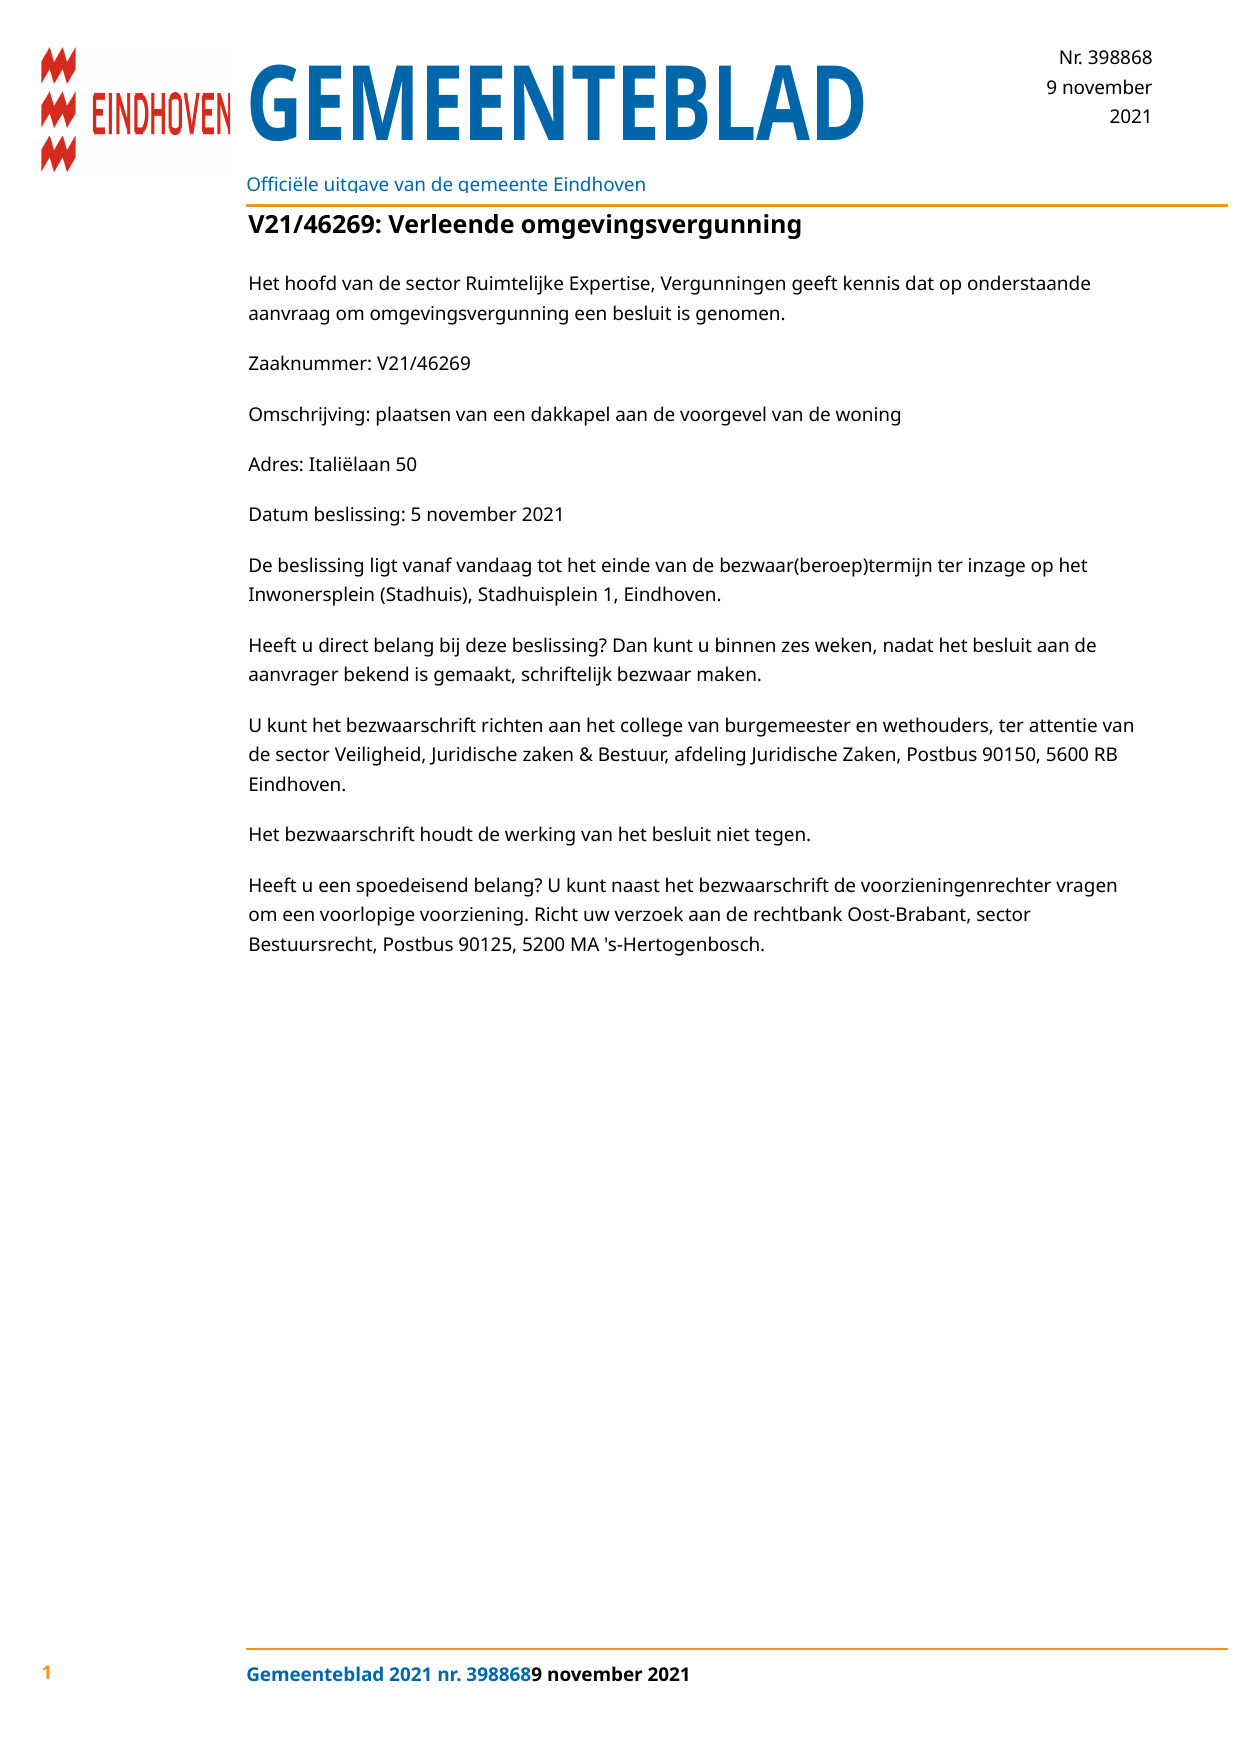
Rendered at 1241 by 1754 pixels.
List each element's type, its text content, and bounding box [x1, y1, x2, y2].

text Het bezwaarschrift houdt de werking van het besluit niet tegen. [248, 822, 1152, 847]
text Het hoofd van de sector Ruimtelijke Expertise, Vergunningen geeft kennis dat op onderstaande aanvraag om omgevingsvergunning een besluit is genomen. [248, 270, 1152, 326]
text U kunt het bezwaarschrift richten aan het college van burgemeester en wethouders, ter attentie van de sector Veiligheid, Juridische zaken & Bestuur, afdeling Juridische Zaken, Postbus 90150, 5600 RB Eindhoven. [248, 712, 1152, 797]
text Heeft u direct belang bij deze beslissing? Dan kunt u binnen zes weken, nadat het besluit aan de aanvrager bekend is gemaakt, schriftelijk bezwaar maken. [248, 632, 1152, 687]
text Omschrijving: plaatsen van een dakkapel aan de voorgevel van de woning [248, 401, 1152, 426]
text De beslissing ligt vanaf vandaag tot het einde van de bezwaar(beroep)termijn ter inzage op het Inwonersplein (Stadhuis), Stadhuisplein 1, Eindhoven. [248, 552, 1152, 607]
text Adres: Italiëlaan 50 [248, 451, 1152, 477]
picture [41, 47, 231, 172]
text Zaaknummer: V21/46269 [248, 350, 1152, 376]
text Heeft u een spoedeisend belang? U kunt naast het bezwaarschrift de voorzieningenrechter vragen om een voorlopige voorziening. Richt uw verzoek aan de rechtbank Oost-Brabant, sector Bestuursrecht, Postbus 90125, 5200 MA 's-Hertogenbosch. [248, 872, 1152, 957]
text Datum beslissing: 5 november 2021 [248, 502, 1152, 527]
text V21/46269: Verleende omgevingsvergunning [248, 207, 1152, 241]
